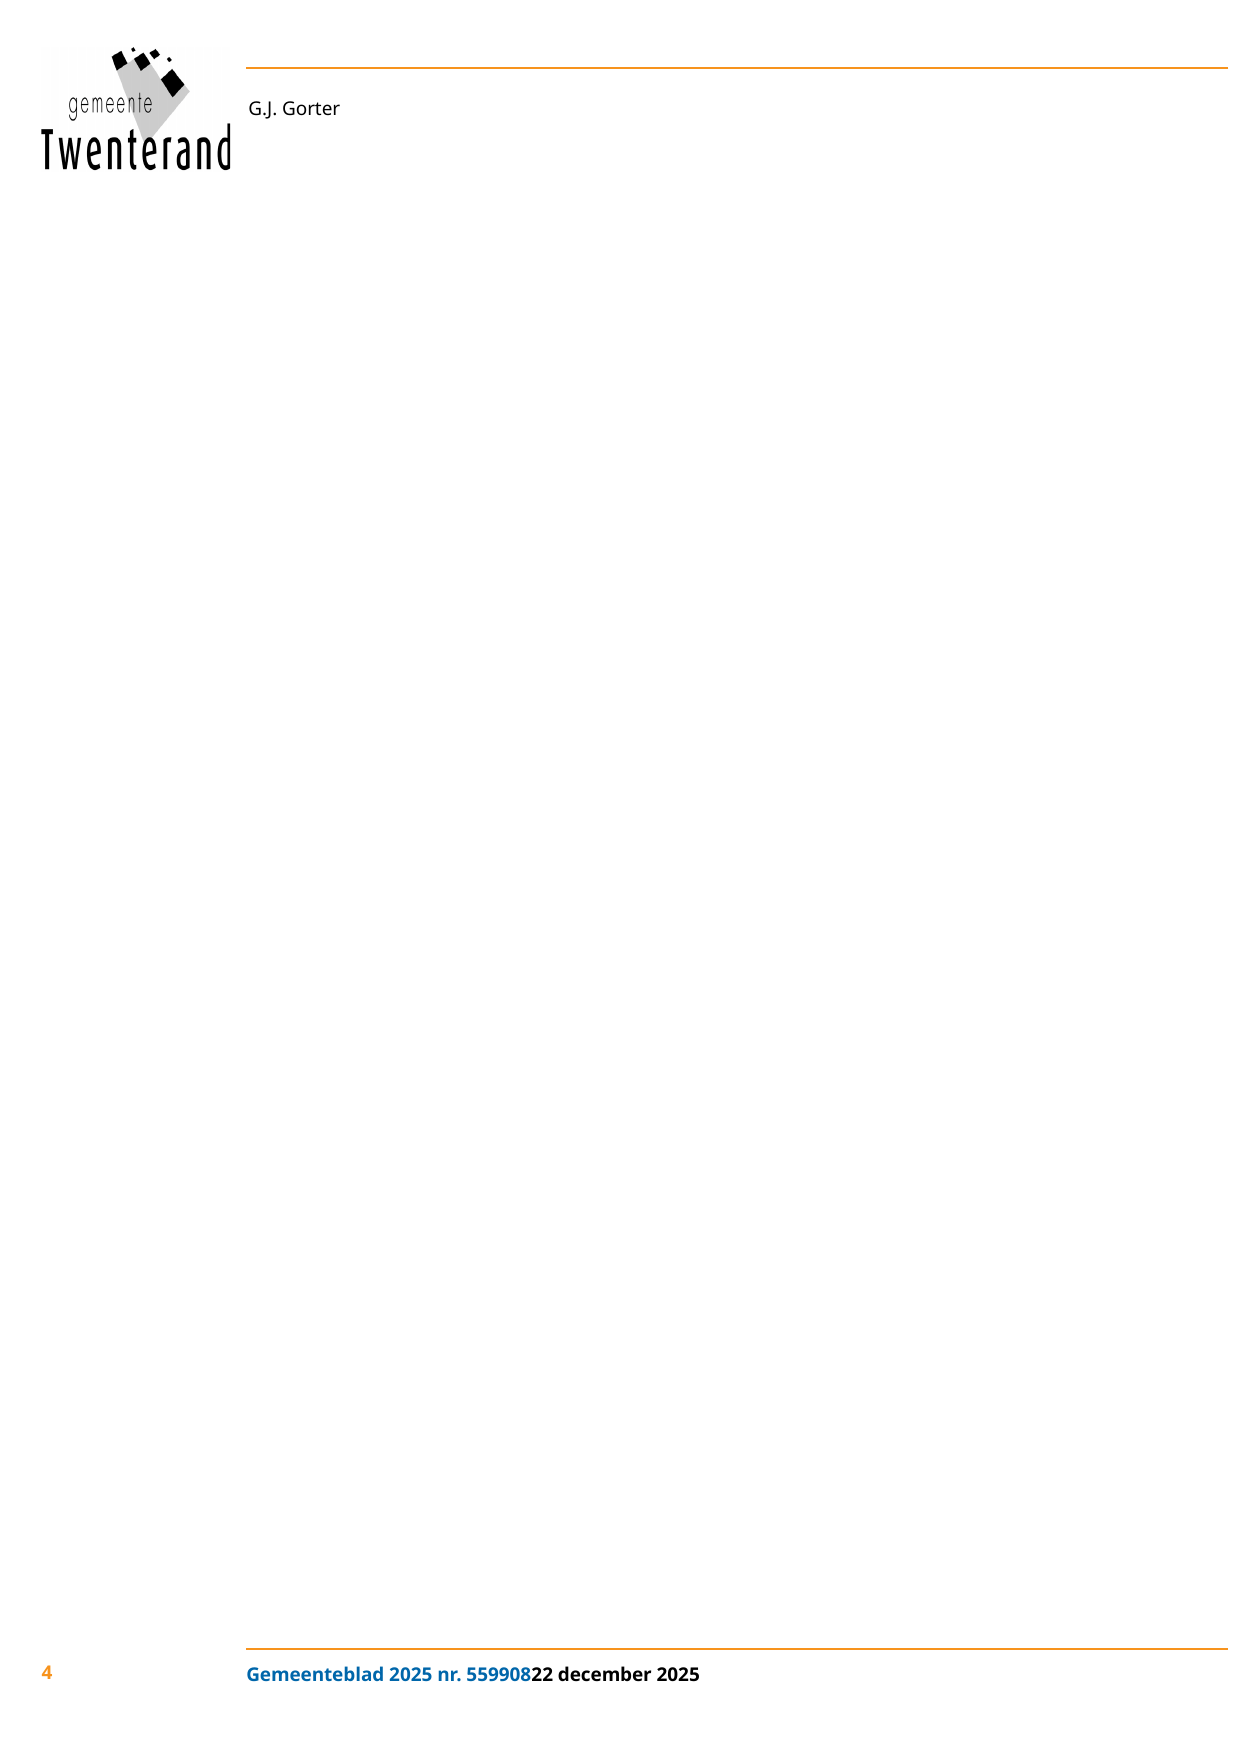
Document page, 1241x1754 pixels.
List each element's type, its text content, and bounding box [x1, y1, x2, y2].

text G.J. Gorter [248, 95, 1152, 121]
picture [41, 47, 231, 172]
